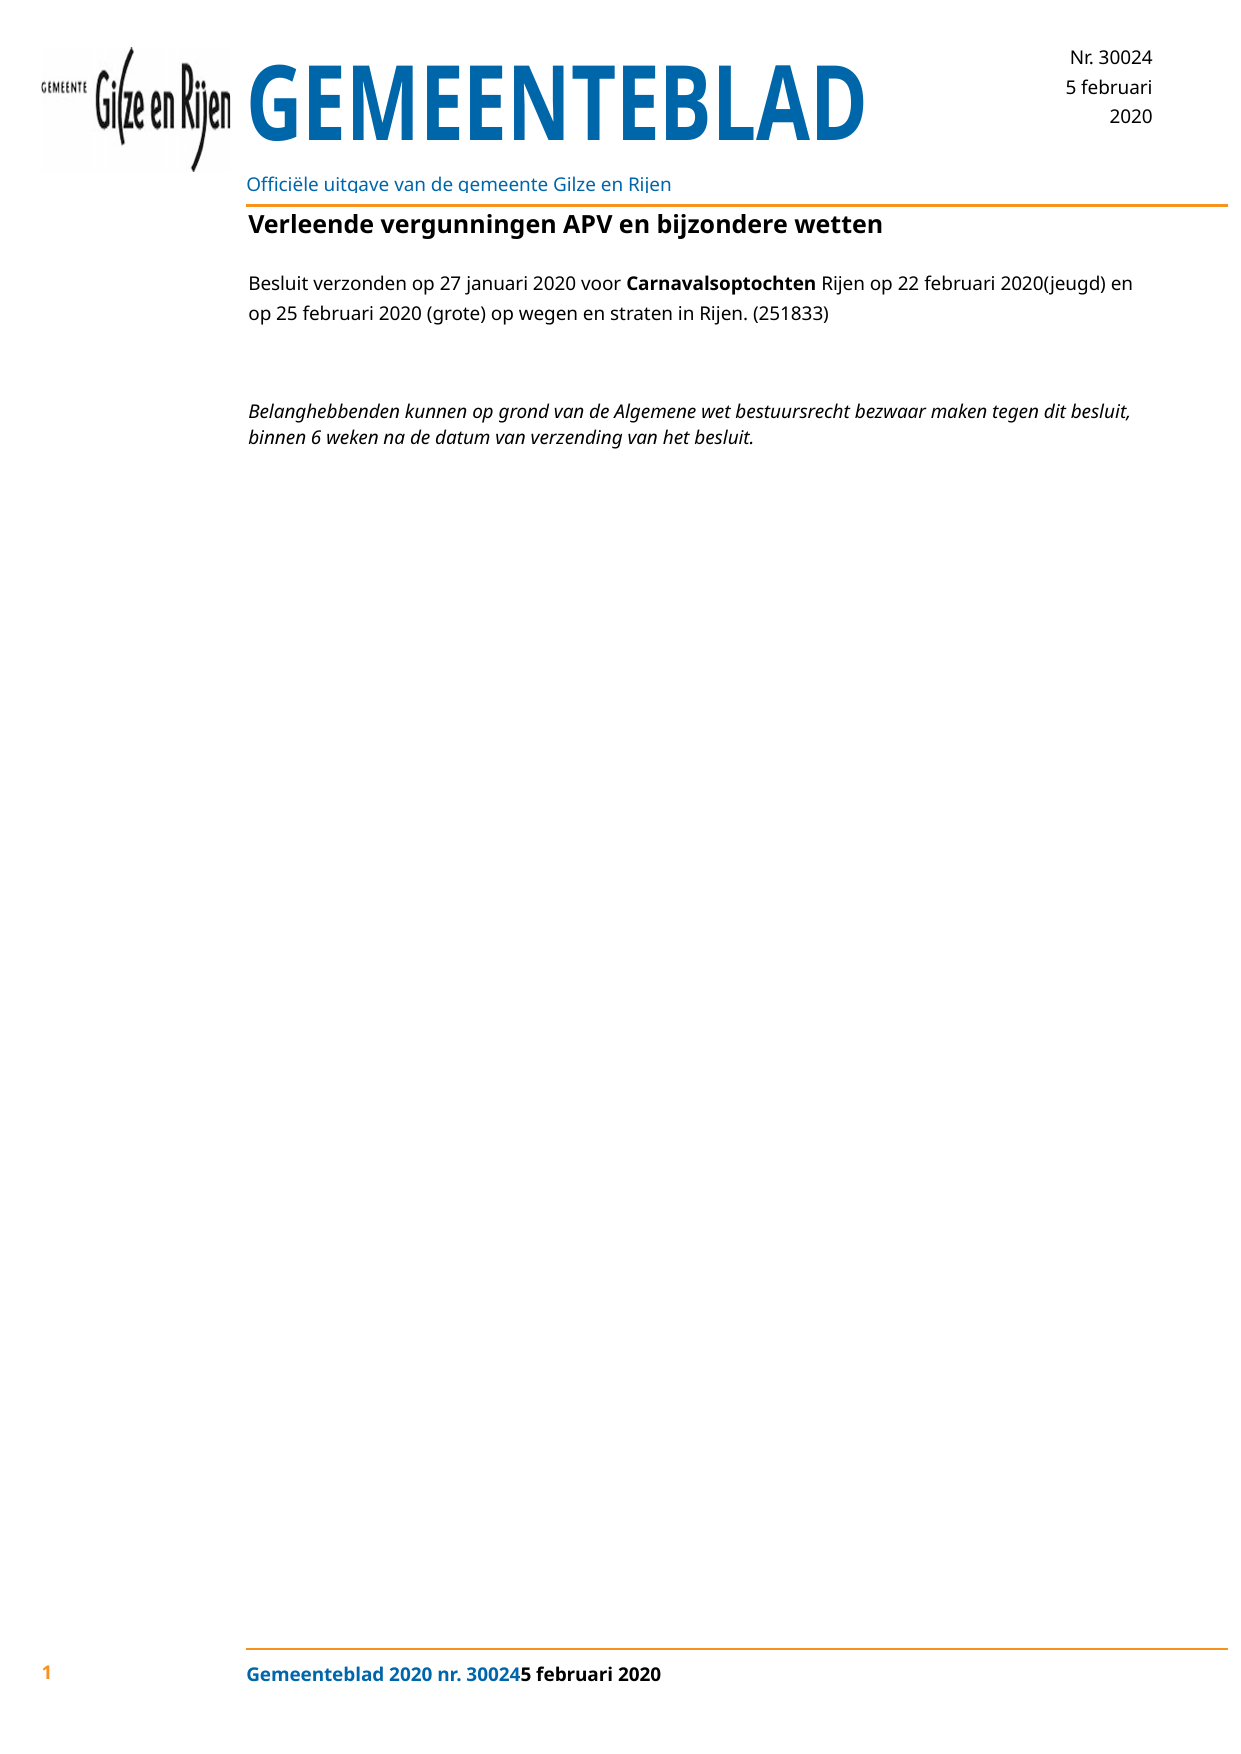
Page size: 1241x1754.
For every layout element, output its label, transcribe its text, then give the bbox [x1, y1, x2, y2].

text Belanghebbenden kunnen op grond van de Algemene wet bestuursrecht bezwaar maken tegen dit besluit, binnen 6 weken na de datum van verzending van het besluit. [248, 398, 1152, 449]
text Besluit verzonden op 27 januari 2020 voor Carnavalsoptochten Rijen op 22 februari 2020(jeugd) en op 25 februari 2020 (grote) op wegen en straten in Rijen. (251833) [248, 270, 1152, 326]
text Verleende vergunningen APV en bijzondere wetten [248, 207, 1152, 241]
picture [41, 47, 231, 172]
